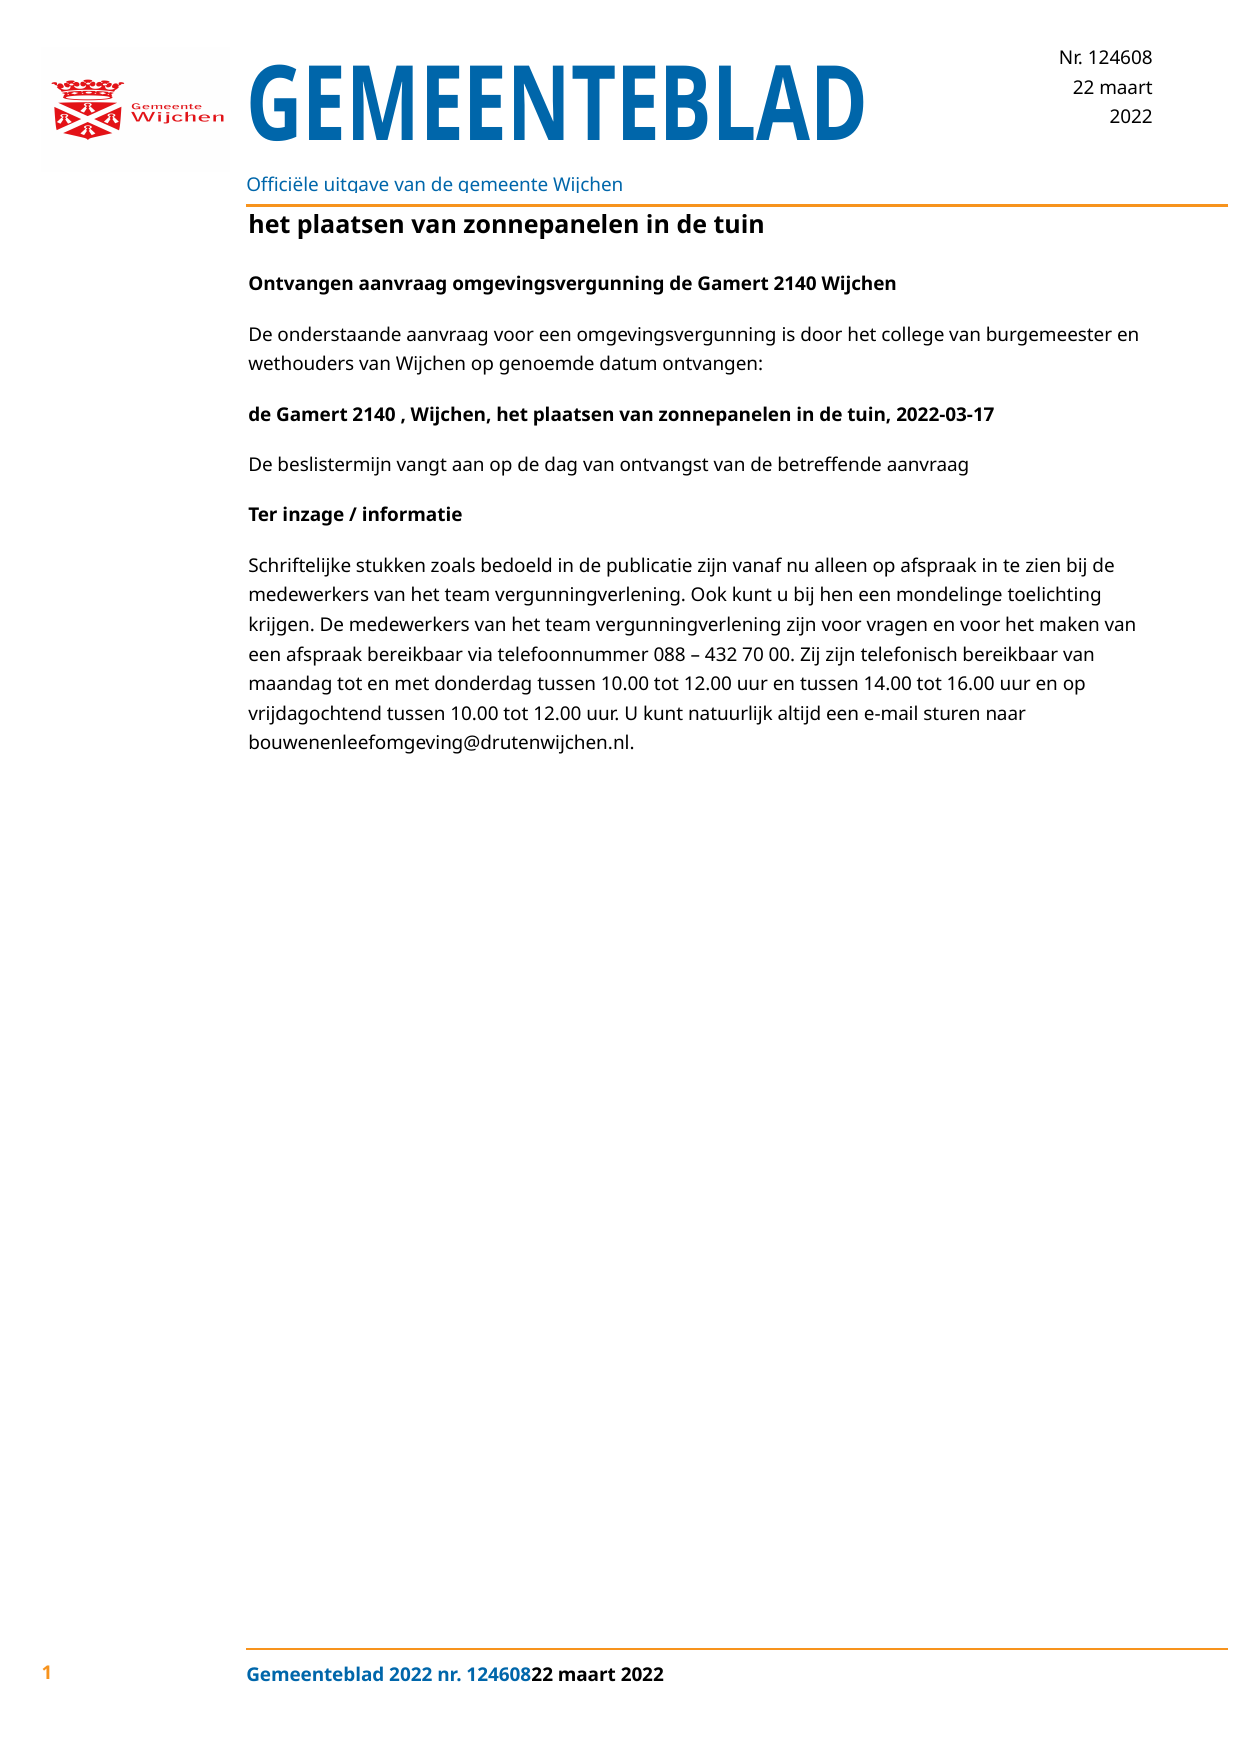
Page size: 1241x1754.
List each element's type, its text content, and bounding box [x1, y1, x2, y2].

text De beslistermijn vangt aan op de dag van ontvangst van de betreffende aanvraag [248, 451, 1152, 477]
text de Gamert 2140 , Wijchen, het plaatsen van zonnepanelen in de tuin, 2022-03-17 [248, 401, 1152, 426]
text Schriftelijke stukken zoals bedoeld in de publicatie zijn vanaf nu alleen op afspraak in te zien bij de medewerkers van het team vergunningverlening. Ook kunt u bij hen een mondelinge toelichting krijgen. De medewerkers van het team vergunningverlening zijn voor vragen en voor het maken van een afspraak bereikbaar via telefoonnummer 088 – 432 70 00. Zij zijn telefonisch bereikbaar van maandag tot en met donderdag tussen 10.00 tot 12.00 uur en tussen 14.00 tot 16.00 uur en op vrijdagochtend tussen 10.00 tot 12.00 uur. U kunt natuurlijk altijd een e-mail sturen naar bouwenenleefomgeving@drutenwijchen.nl. [248, 552, 1152, 755]
text het plaatsen van zonnepanelen in de tuin [248, 207, 1152, 241]
text Ter inzage / informatie [248, 502, 1152, 527]
text Ontvangen aanvraag omgevingsvergunning de Gamert 2140 Wijchen [248, 270, 1152, 296]
text De onderstaande aanvraag voor een omgevingsvergunning is door het college van burgemeester en wethouders van Wijchen op genoemde datum ontvangen: [248, 321, 1152, 376]
picture [41, 47, 231, 172]
